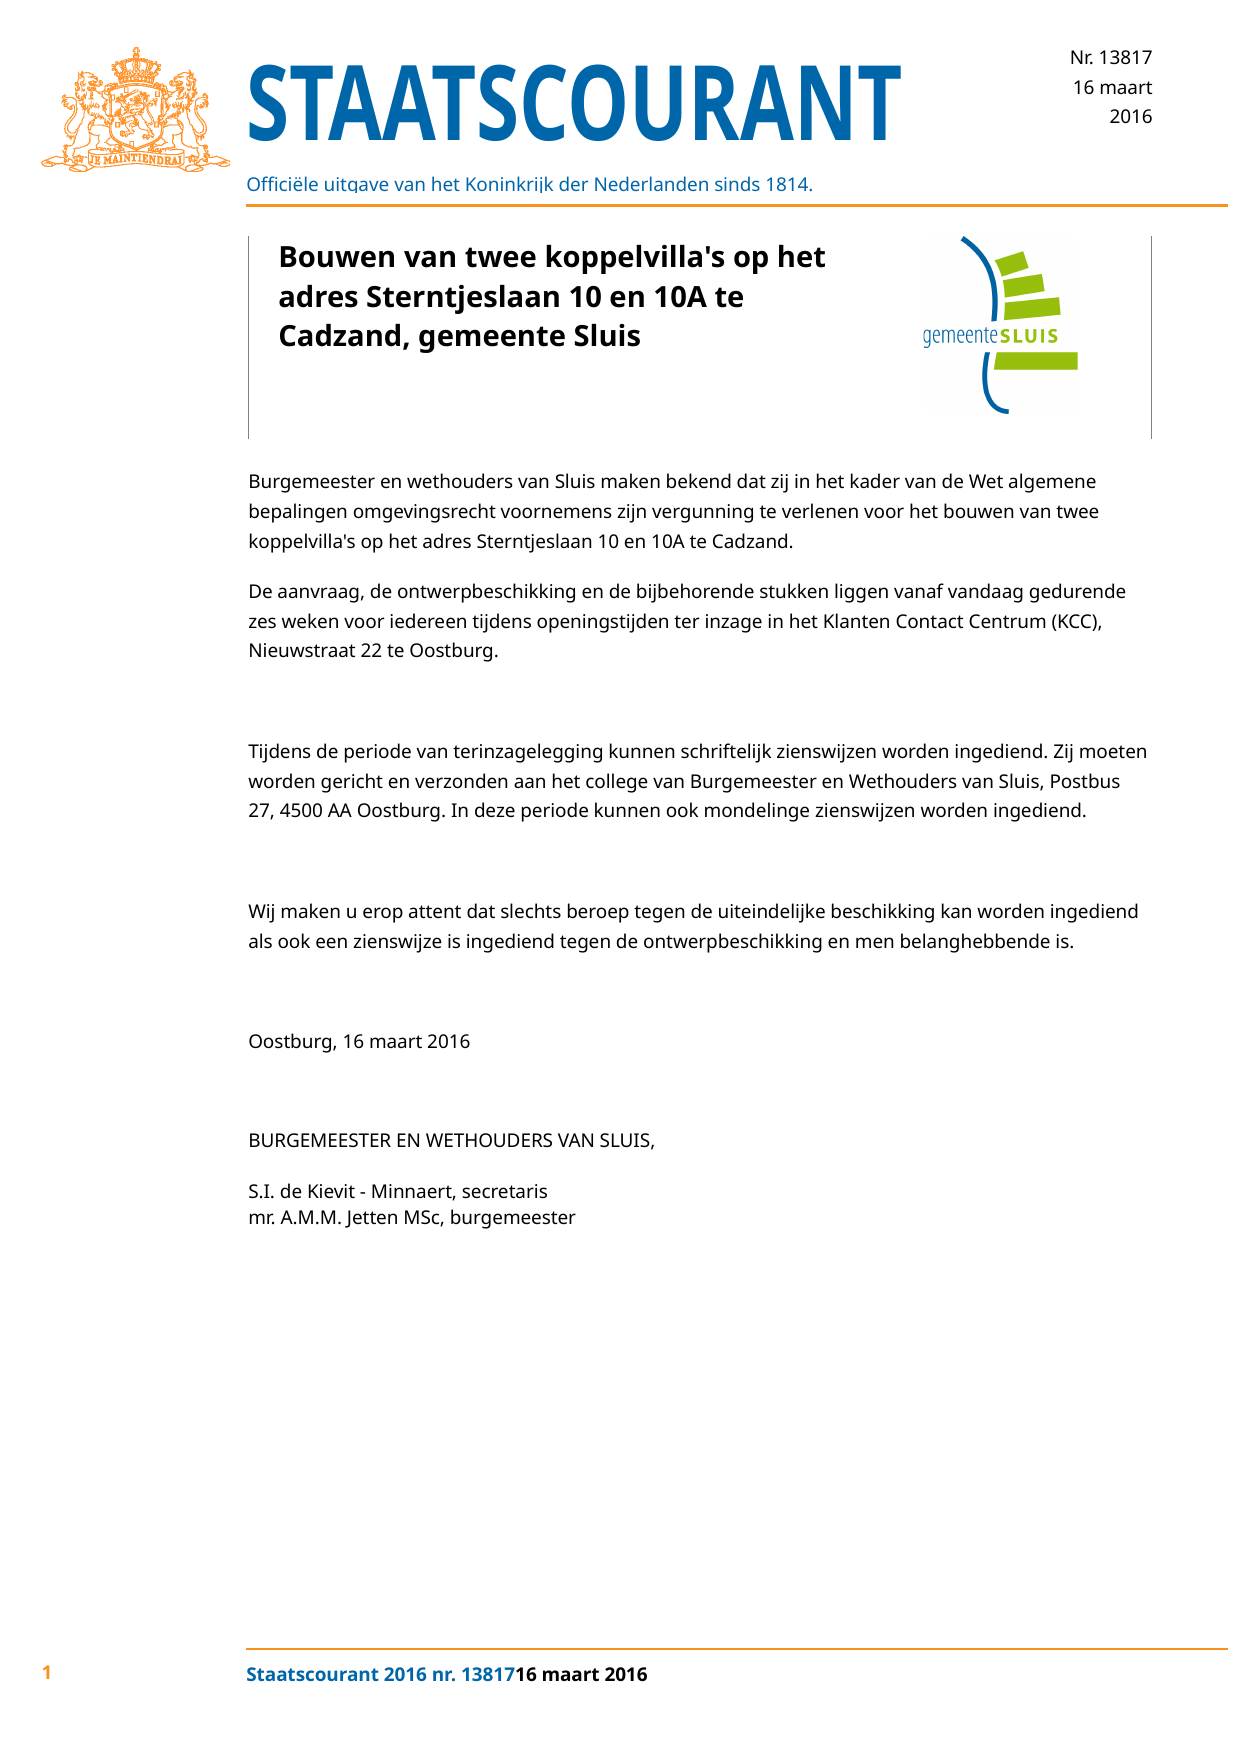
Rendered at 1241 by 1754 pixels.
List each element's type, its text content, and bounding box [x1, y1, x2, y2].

text Burgemeester en wethouders van Sluis maken bekend dat zij in het kader van de Wet algemene bepalingen omgevingsrecht voornemens zijn vergunning te verlenen voor het bouwen van twee koppelvilla's op het adres Sterntjeslaan 10 en 10A te Cadzand. [248, 469, 1152, 553]
text Wij maken u erop attent dat slechts beroep tegen de uiteindelijke beschikking kan worden ingediend als ook een zienswijze is ingediend tegen de ontwerpbeschikking en men belanghebbende is. [248, 898, 1152, 953]
picture [41, 47, 231, 172]
text mr. A.M.M. Jetten MSc, burgemeester [248, 1204, 1152, 1230]
text De aanvraag, de ontwerpbeschikking en de bijbehorende stukken liggen vanaf vandaag gedurende zes weken voor iedereen tijdens openingstijden ter inzage in het Klanten Contact Centrum (KCC), Nieuwstraat 22 te Oostburg. [248, 578, 1152, 663]
table_header [850, 236, 923, 413]
picture [923, 236, 1078, 414]
text Oostburg, 16 maart 2016 [248, 1029, 1152, 1054]
text Tijdens de periode van terinzagelegging kunnen schriftelijk zienswijzen worden ingediend. Zij moeten worden gericht en verzonden aan het college van Burgemeester en Wethouders van Sluis, Postbus 27, 4500 AA Oostburg. In deze periode kunnen ook mondelinge zienswijzen worden ingediend. [248, 738, 1152, 823]
text S.I. de Kievit - Minnaert, secretaris [248, 1178, 1152, 1204]
table_header [1078, 236, 1151, 413]
table_header [850, 414, 1151, 439]
table_header Bouwen van twee koppelvilla's op het adres Sterntjeslaan 10 en 10A te Cadzand, gemeente Sluis [249, 236, 850, 439]
text BURGEMEESTER EN WETHOUDERS VAN SLUIS, [248, 1127, 1152, 1153]
